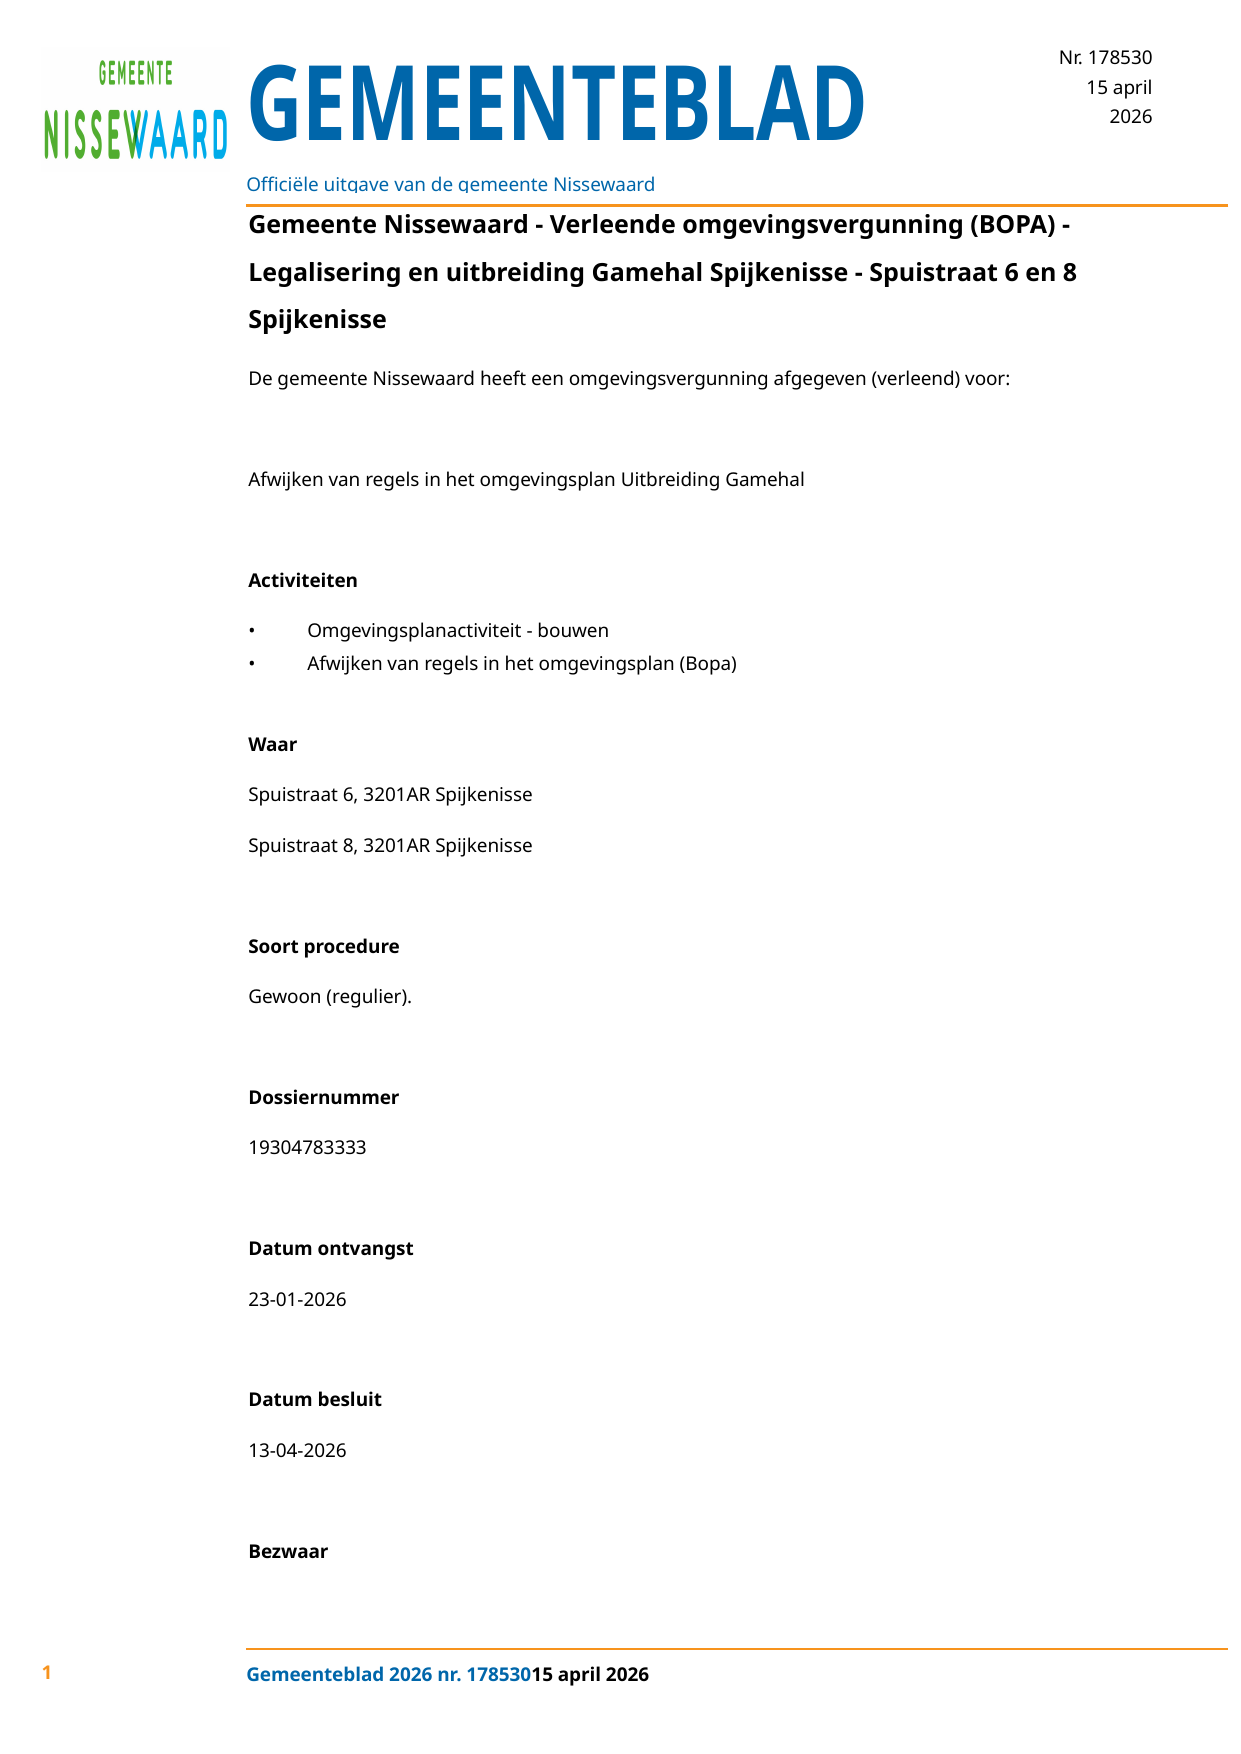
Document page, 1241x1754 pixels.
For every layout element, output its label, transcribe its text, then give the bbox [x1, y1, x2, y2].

text Soort procedure [248, 933, 1152, 958]
text Gemeente Nissewaard - Verleende omgevingsvergunning (BOPA) - Legalisering en uitbreiding Gamehal Spijkenisse - Spuistraat 6 en 8 Spijkenisse [248, 207, 1152, 336]
text Datum besluit [248, 1387, 1152, 1412]
text Dossiernummer [248, 1084, 1152, 1110]
text Afwijken van regels in het omgevingsplan Uitbreiding Gamehal [248, 466, 1152, 492]
list Afwijken van regels in het omgevingsplan (Bopa)﻿ [248, 647, 1152, 676]
text 13-04-2026 [248, 1437, 1152, 1463]
text Datum ontvangst [248, 1235, 1152, 1261]
text Activiteiten [248, 567, 1152, 593]
picture [41, 47, 231, 172]
text Spuistraat 6, 3201AR Spijkenisse [248, 782, 1152, 807]
text Gewoon (regulier). [248, 983, 1152, 1009]
text 19304783333 [248, 1134, 1152, 1160]
text 23-01-2026 [248, 1286, 1152, 1311]
text Spuistraat 8, 3201AR Spijkenisse [248, 832, 1152, 858]
text Waar [248, 731, 1152, 757]
list Omgevingsplanactiviteit - bouwen [248, 618, 1152, 643]
text De gemeente Nissewaard heeft een omgevingsvergunning afgegeven (verleend) voor: [248, 366, 1152, 391]
text Bezwaar [248, 1538, 1152, 1563]
